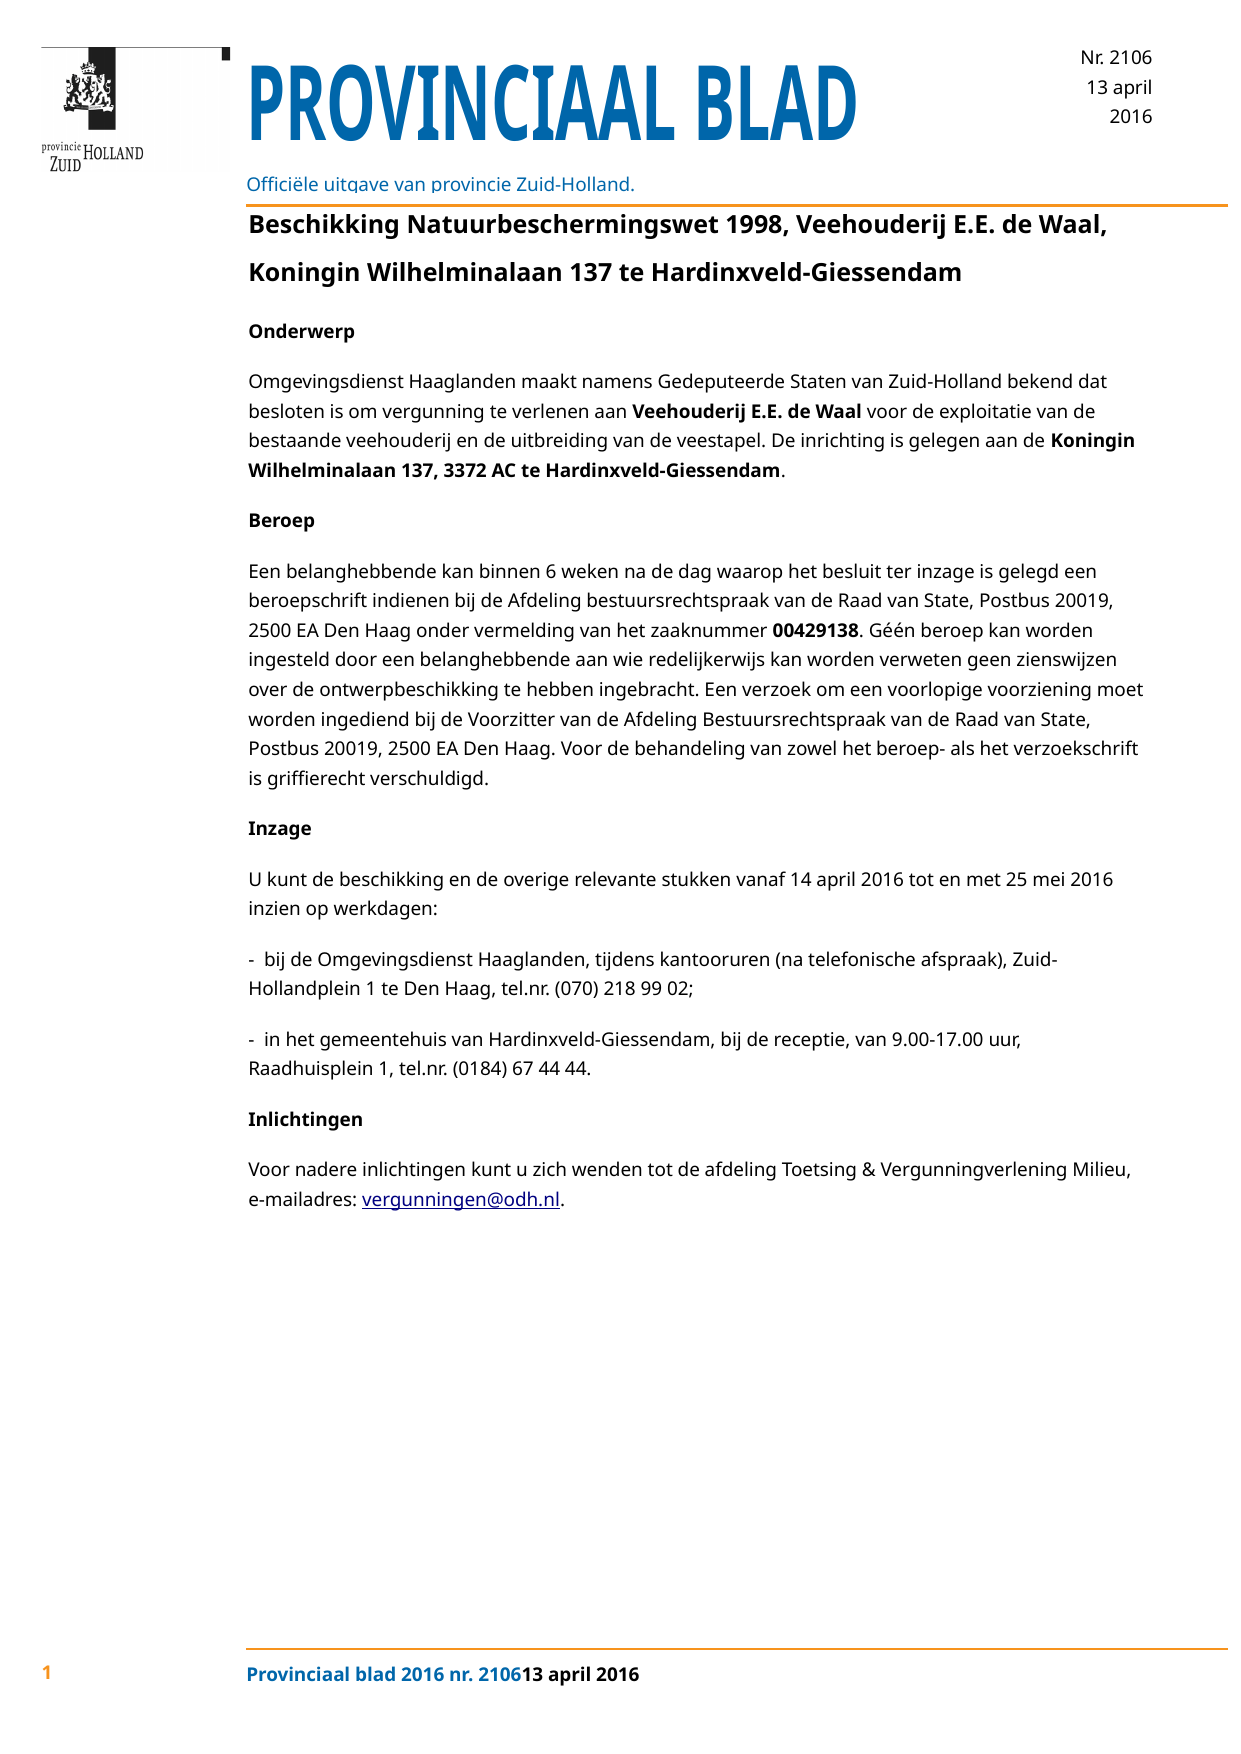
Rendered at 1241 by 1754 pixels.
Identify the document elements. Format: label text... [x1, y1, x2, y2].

text - bij de Omgevingsdienst Haaglanden, tijdens kantooruren (na telefonische afspraak), Zuid-Hollandplein 1 te Den Haag, tel.nr. (070) 218 99 02; [248, 946, 1152, 1001]
text - in het gemeentehuis van Hardinxveld-Giessendam, bij de receptie, van 9.00-17.00 uur, Raadhuisplein 1, tel.nr. (0184) 67 44 44. [248, 1026, 1152, 1081]
picture [41, 47, 231, 172]
text Beschikking Natuurbeschermingswet 1998, Veehouderij E.E. de Waal, Koningin Wilhelminalaan 137 te Hardinxveld-Giessendam [248, 207, 1152, 288]
text Een belanghebbende kan binnen 6 weken na de dag waarop het besluit ter inzage is gelegd een beroepschrift indienen bij de Afdeling bestuursrechtspraak van de Raad van State, Postbus 20019, 2500 EA Den Haag onder vermelding van het zaaknummer 00429138. Géén beroep kan worden ingesteld door een belanghebbende aan wie redelijkerwijs kan worden verweten geen zienswijzen over de ontwerpbeschikking te hebben ingebracht. Een verzoek om een voorlopige voorziening moet worden ingediend bij de Voorzitter van de Afdeling Bestuursrechtspraak van de Raad van State, Postbus 20019, 2500 EA Den Haag. Voor de behandeling van zowel het beroep- als het verzoekschrift is griffierecht verschuldigd. [248, 558, 1152, 791]
text Inzage [248, 815, 1152, 841]
text Inlichtingen [248, 1106, 1152, 1132]
text Omgevingsdienst Haaglanden maakt namens Gedeputeerde Staten van Zuid-Holland bekend dat besloten is om vergunning te verlenen aan Veehouderij E.E. de Waal voor de exploitatie van de bestaande veehouderij en de uitbreiding van de veestapel. De inrichting is gelegen aan de Koningin Wilhelminalaan 137, 3372 AC te Hardinxveld-Giessendam. [248, 368, 1152, 483]
text Onderwerp [248, 318, 1152, 344]
text Beroep [248, 507, 1152, 533]
text U kunt de beschikking en de overige relevante stukken vanaf 14 april 2016 tot en met 25 mei 2016 inzien op werkdagen: [248, 866, 1152, 921]
text Voor nadere inlichtingen kunt u zich wenden tot de afdeling Toetsing & Vergunningverlening Milieu, e-mailadres: vergunningen@odh.nl. [248, 1156, 1152, 1212]
